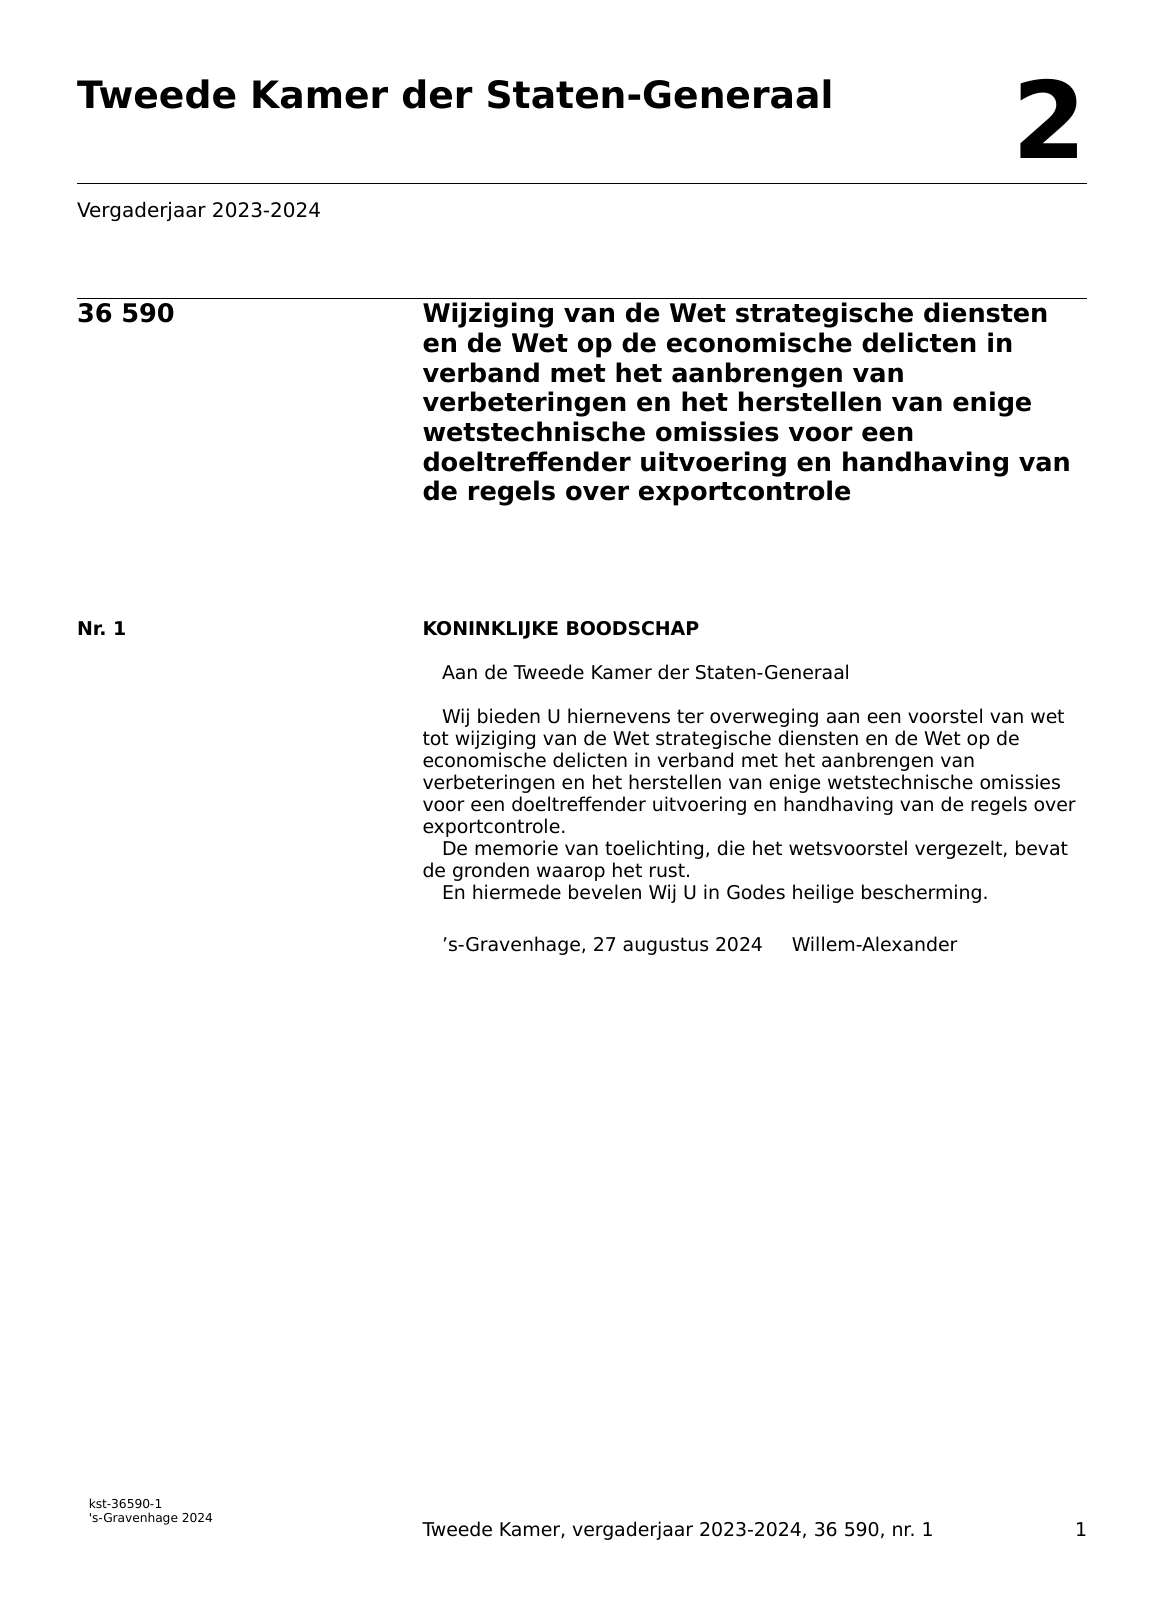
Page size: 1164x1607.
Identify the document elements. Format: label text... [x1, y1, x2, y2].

table_header 2 [886, 59, 1087, 183]
text De memorie van toelichting, die het wetsvoorstel vergezelt, bevat de gronden waarop het rust. [422, 838, 1087, 882]
table_header Tweede Kamer der Staten-Generaal [77, 59, 886, 183]
text kst-36590-1 [88, 1497, 323, 1511]
table_cell Vergaderjaar 2023-2024 [77, 184, 1087, 298]
text 's-Gravenhage 2024 [88, 1511, 323, 1525]
subtitle Nr. 1 KONINKLIJKE BOODSCHAP [77, 618, 1087, 640]
text Wij bieden U hiernevens ter overweging aan een voorstel van wet tot wijziging van de Wet strategische diensten en de Wet op de economische delicten in verband met het aanbrengen van verbeteringen en het herstellen van enige wetstechnische omissies voor een doeltreffender uitvoering en handhaving van de regels over exportcontrole. [422, 706, 1087, 838]
text Aan de Tweede Kamer der Staten-Generaal [422, 662, 1087, 684]
subtitle 36 590 Wijziging van de Wet strategische diensten en de Wet op de economische delicten in verband met het aanbrengen van verbeteringen en het herstellen van enige wetstechnische omissies voor een doeltreffender uitvoering en handhaving van de regels over exportcontrole [77, 299, 1087, 507]
text ’s-Gravenhage, 27 augustus 2024 Willem-Alexander [422, 934, 1087, 956]
text En hiermede bevelen Wij U in Godes heilige bescherming. [422, 882, 1087, 904]
